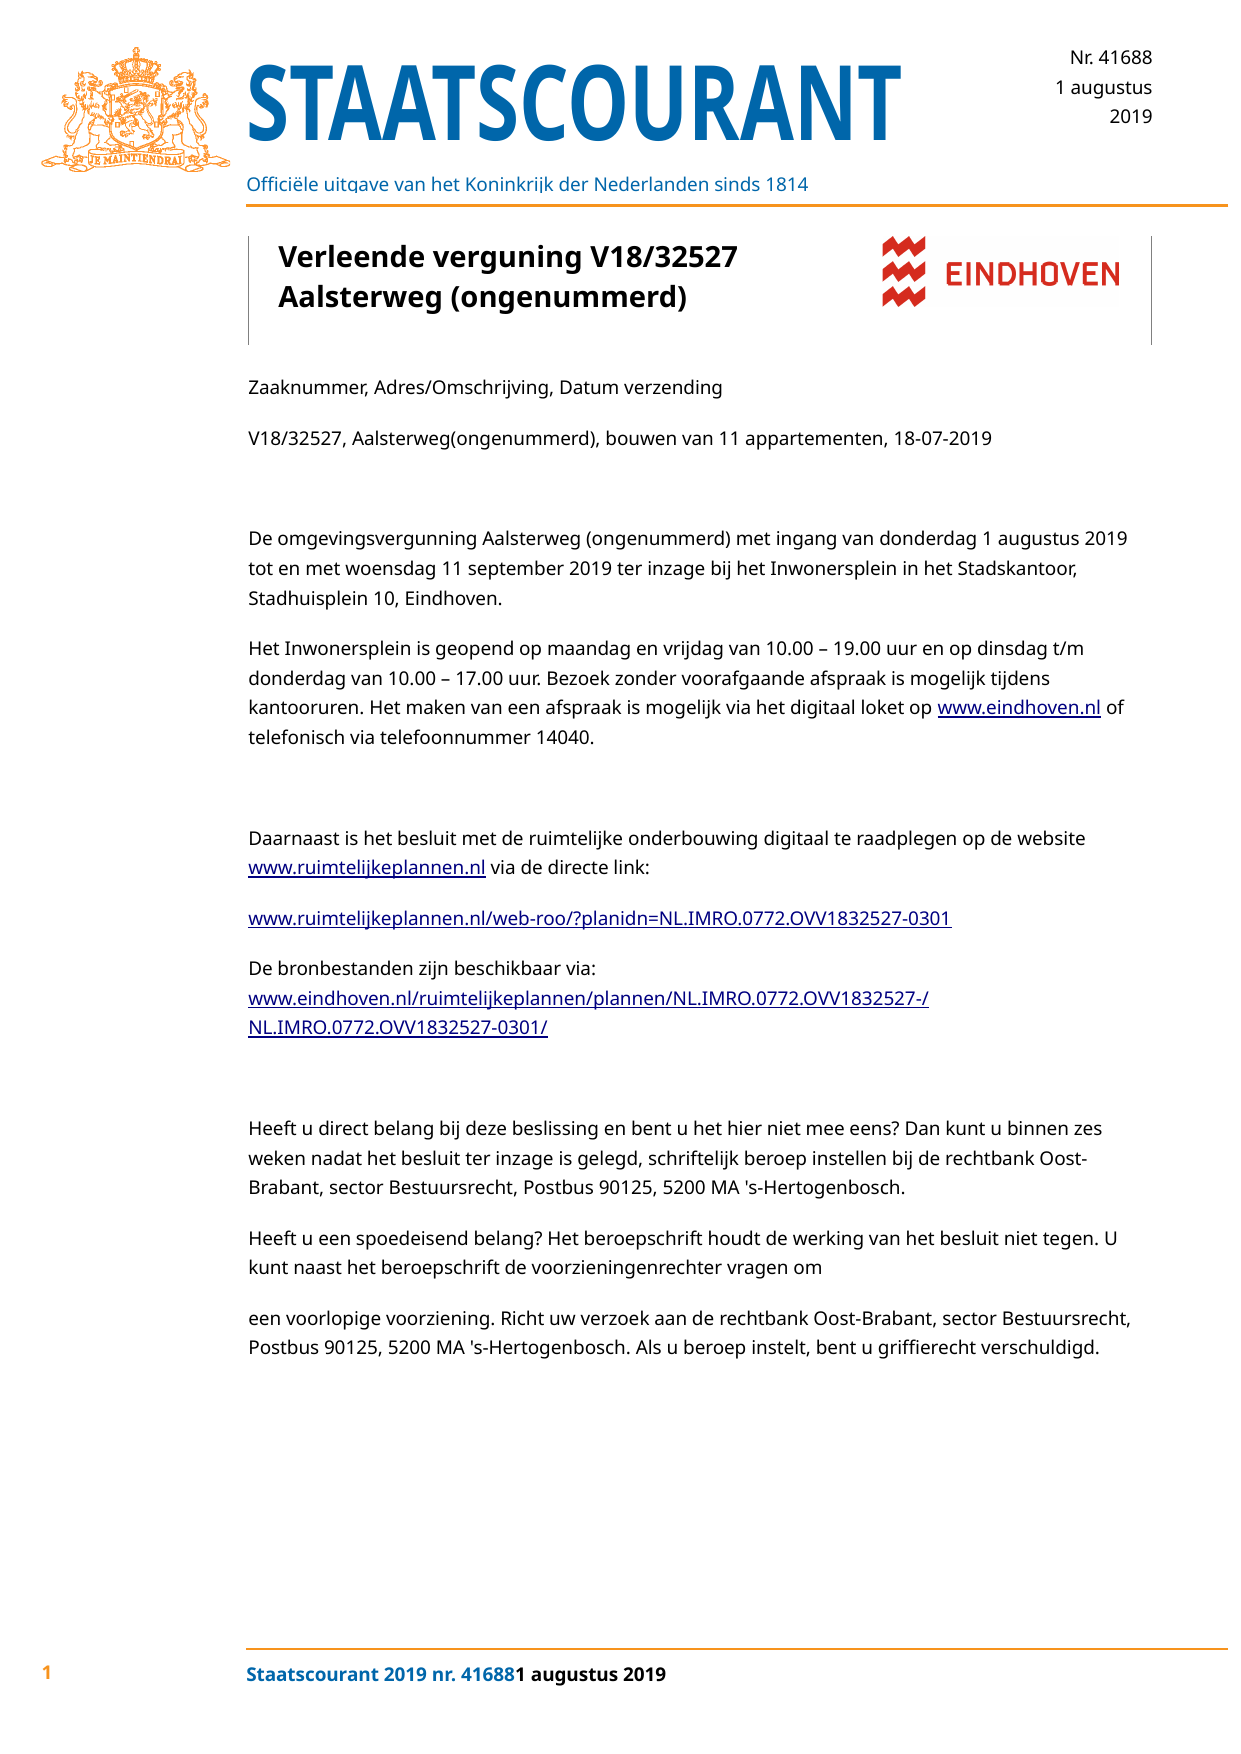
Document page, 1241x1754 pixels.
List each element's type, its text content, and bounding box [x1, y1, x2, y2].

text Zaaknummer, Adres/Omschrijving, Datum verzending [248, 374, 1152, 400]
text Daarnaast is het besluit met de ruimtelijke onderbouwing digitaal te raadplegen op de website www.ruimtelijkeplannen.nl via de directe link: [248, 825, 1152, 880]
picture [41, 47, 231, 172]
text V18/32527, Aalsterweg(ongenummerd), bouwen van 11 appartementen, 18-07-2019 [248, 425, 1152, 450]
table_header Verleende verguning V18/32527 Aalsterweg (ongenummerd) [249, 236, 850, 345]
text De bronbestanden zijn beschikbaar via: www.eindhoven.nl/ruimtelijkeplannen/plannen/NL.IMRO.0772.OVV1832527-/NL.IMRO.0772.OVV1832527-0301/ [248, 955, 1152, 1040]
text www.ruimtelijkeplannen.nl/web-roo/?planidn=NL.IMRO.0772.OVV1832527-0301 [248, 905, 1152, 930]
picture [882, 236, 1119, 307]
table_header [850, 236, 1151, 345]
text een voorlopige voorziening. Richt uw verzoek aan de rechtbank Oost-Brabant, sector Bestuursrecht, Postbus 90125, 5200 MA 's-Hertogenbosch. Als u beroep instelt, bent u griffierecht verschuldigd. [248, 1305, 1152, 1360]
text Heeft u een spoedeisend belang? Het beroepschrift houdt de werking van het besluit niet tegen. U kunt naast het beroepschrift de voorzieningenrechter vragen om [248, 1225, 1152, 1280]
text Het Inwonersplein is geopend op maandag en vrijdag van 10.00 – 19.00 uur en op dinsdag t/m donderdag van 10.00 – 17.00 uur. Bezoek zonder voorafgaande afspraak is mogelijk tijdens kantooruren. Het maken van een afspraak is mogelijk via het digitaal loket op www.eindhoven.nl of telefonisch via telefoonnummer 14040. [248, 635, 1152, 749]
text Heeft u direct belang bij deze beslissing en bent u het hier niet mee eens? Dan kunt u binnen zes weken nadat het besluit ter inzage is gelegd, schriftelijk beroep instellen bij de rechtbank Oost-Brabant, sector Bestuursrecht, Postbus 90125, 5200 MA 's-Hertogenbosch. [248, 1115, 1152, 1200]
text De omgevingsvergunning Aalsterweg (ongenummerd) met ingang van donderdag 1 augustus 2019 tot en met woensdag 11 september 2019 ter inzage bij het Inwonersplein in het Stadskantoor, Stadhuisplein 10, Eindhoven. [248, 526, 1152, 610]
